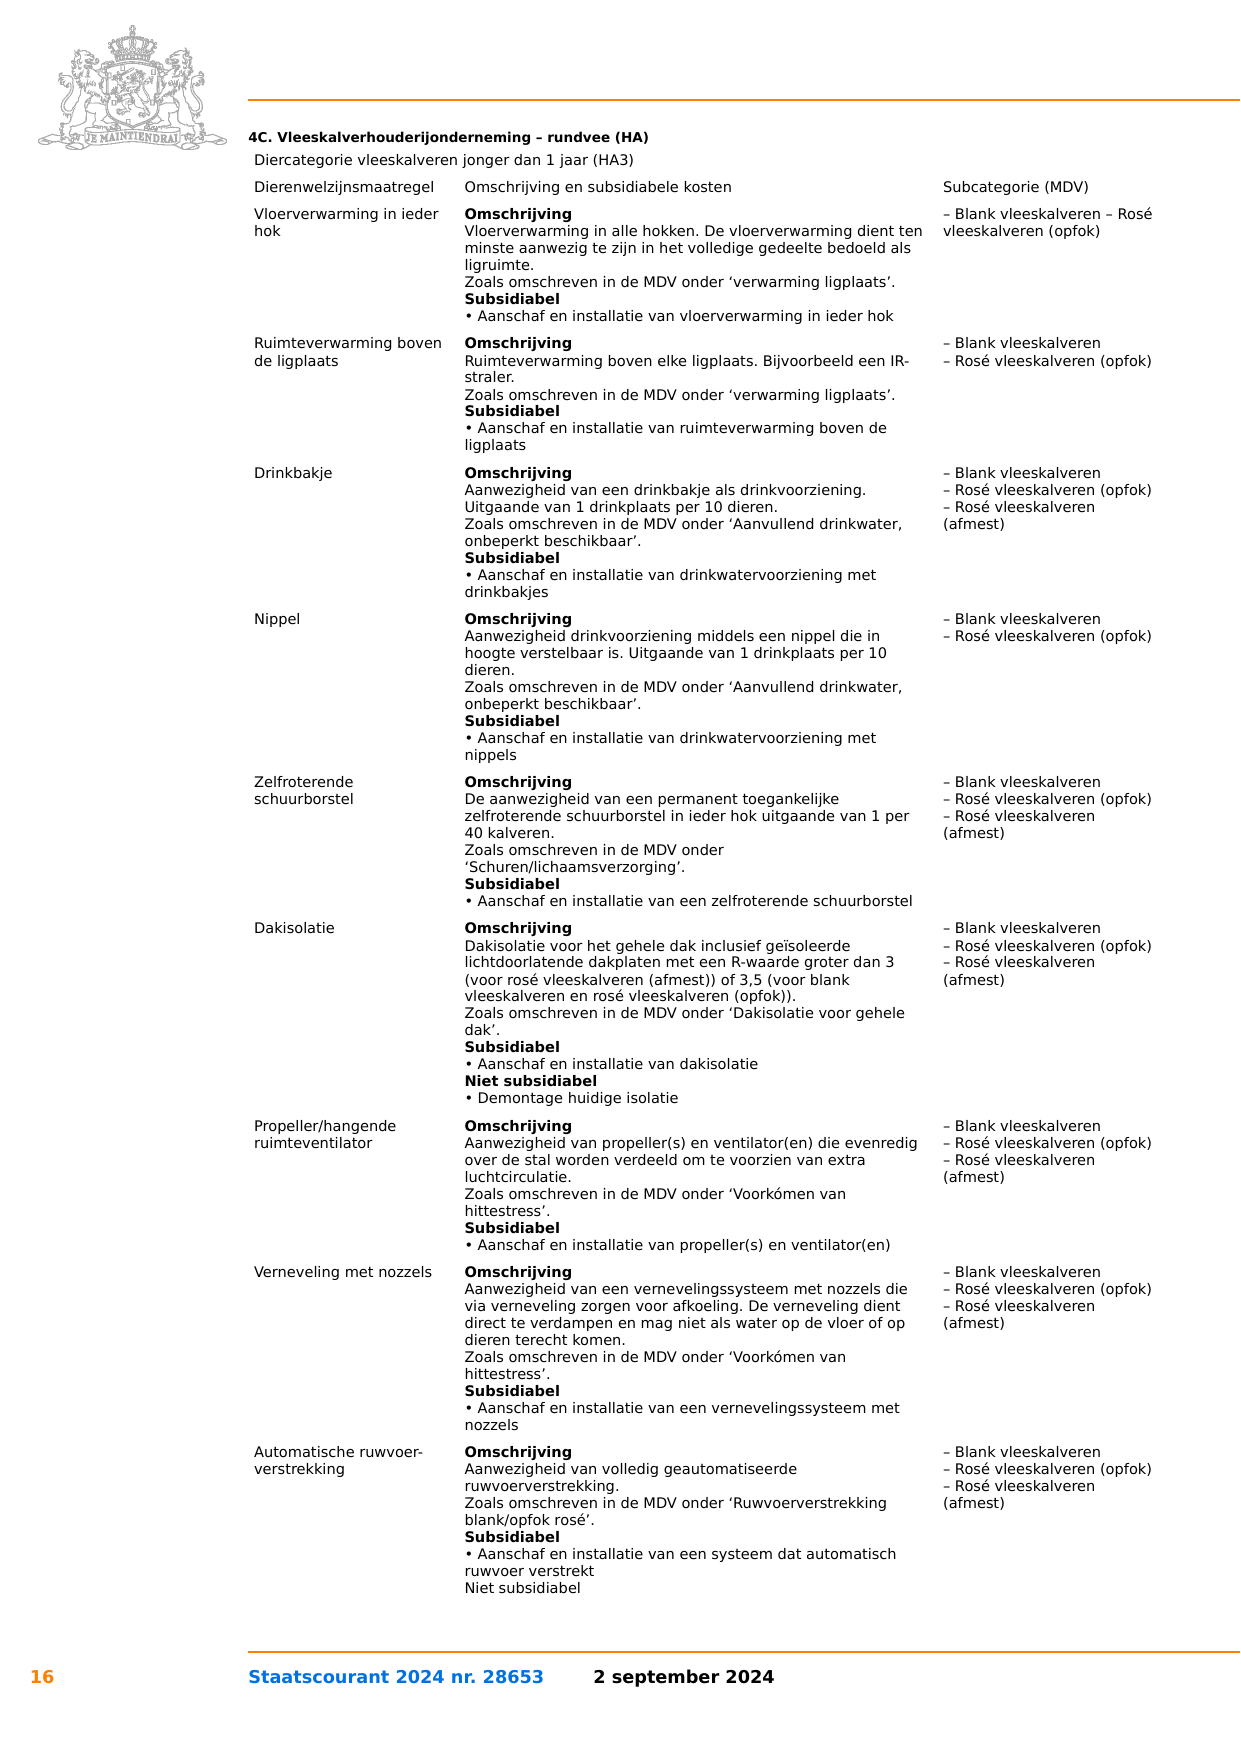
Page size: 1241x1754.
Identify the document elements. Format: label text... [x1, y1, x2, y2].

table_cell Zelfroterende schuurborstel [249, 770, 458, 915]
table_cell – Blank vleeskalveren – Rosé vleeskalveren (opfok) – Rosé vleeskalveren (afmest) [938, 916, 1163, 1112]
table_cell – Blank vleeskalveren – Rosé vleeskalveren (opfok) – Rosé vleeskalveren (afmest) [938, 1439, 1163, 1602]
table_cell Drinkbakje [249, 460, 458, 605]
table_cell Omschrijving Aanwezigheid van een drinkbakje als drinkvoorziening. Uitgaande van 1 drinkplaats per 10 dieren. Zoals omschreven in de MDV onder ‘Aanvullend drinkwater, onbeperkt beschikbaar’. Subsidiabel • Aanschaf en installatie van drinkwatervoorziening met drinkbakjes [459, 460, 937, 605]
table_cell Omschrijving Aanwezigheid van volledig geautomatiseerde ruwvoerverstrekking. Zoals omschreven in de MDV onder ‘Ruwvoerverstrekking blank/opfok rosé’. Subsidiabel • Aanschaf en installatie van een systeem dat automatisch ruwvoer verstrekt Niet subsidiabel [459, 1439, 937, 1602]
table_cell Omschrijving en subsidiabele kosten [459, 174, 937, 200]
table_cell Omschrijving Aanwezigheid van een vernevelingssysteem met nozzels die via verneveling zorgen voor afkoeling. De verneveling dient direct te verdampen en mag niet als water op de vloer of op dieren terecht komen. Zoals omschreven in de MDV onder ‘Voorkómen van hittestress’. Subsidiabel • Aanschaf en installatie van een vernevelingssysteem met nozzels [459, 1259, 937, 1438]
table_cell Omschrijving Aanwezigheid van propeller(s) en ventilator(en) die evenredig over de stal worden verdeeld om te voorzien van extra luchtcirculatie. Zoals omschreven in de MDV onder ‘Voorkómen van hittestress’. Subsidiabel • Aanschaf en installatie van propeller(s) en ventilator(en) [459, 1113, 937, 1258]
table_cell Omschrijving De aanwezigheid van een permanent toegankelijke zelfroterende schuurborstel in ieder hok uitgaande van 1 per 40 kalveren. Zoals omschreven in de MDV onder ‘Schuren/lichaamsverzorging’. Subsidiabel • Aanschaf en installatie van een zelfroterende schuurborstel [459, 770, 937, 915]
table_cell Nippel [249, 606, 458, 768]
table_cell – Blank vleeskalveren – Rosé vleeskalveren (opfok) – Rosé vleeskalveren (afmest) [938, 1113, 1163, 1258]
table_cell Omschrijving Aanwezigheid drinkvoorziening middels een nippel die in hoogte verstelbaar is. Uitgaande van 1 drinkplaats per 10 dieren. Zoals omschreven in de MDV onder ‘Aanvullend drinkwater, onbeperkt beschikbaar’. Subsidiabel • Aanschaf en installatie van drinkwatervoorziening met nippels [459, 606, 937, 768]
table_cell Subcategorie (MDV) [938, 174, 1163, 200]
picture [38, 25, 227, 150]
table_cell Omschrijving Dakisolatie voor het gehele dak inclusief geïsoleerde lichtdoorlatende dakplaten met een R-waarde groter dan 3 (voor rosé vleeskalveren (afmest)) of 3,5 (voor blank vleeskalveren en rosé vleeskalveren (opfok)). Zoals omschreven in de MDV onder ‘Dakisolatie voor gehele dak’. Subsidiabel • Aanschaf en installatie van dakisolatie Niet subsidiabel • Demontage huidige isolatie [459, 916, 937, 1112]
table_cell Automatische ruwvoer-verstrekking [249, 1439, 458, 1602]
table_cell Diercategorie vleeskalveren jonger dan 1 jaar (HA3) [249, 147, 1163, 173]
table_cell Propeller/hangende ruimteventilator [249, 1113, 458, 1258]
table_cell Omschrijving Vloerverwarming in alle hokken. De vloerverwarming dient ten minste aanwezig te zijn in het volledige gedeelte bedoeld als ligruimte. Zoals omschreven in de MDV onder ‘verwarming ligplaats’. Subsidiabel • Aanschaf en installatie van vloerverwarming in ieder hok [459, 201, 937, 330]
table_cell – Blank vleeskalveren – Rosé vleeskalveren (opfok) – Rosé vleeskalveren (afmest) [938, 770, 1163, 915]
table_cell Dierenwelzijnsmaatregel [249, 174, 458, 200]
table_cell Verneveling met nozzels [249, 1259, 458, 1438]
table_cell – Blank vleeskalveren – Rosé vleeskalveren (opfok) [938, 606, 1163, 768]
table_header 4C. Vleeskalverhouderijonderneming – rundvee (HA) [248, 130, 1163, 146]
table_cell Ruimteverwarming boven de ligplaats [249, 331, 458, 459]
table_cell Dakisolatie [249, 916, 458, 1112]
table_cell – Blank vleeskalveren – Rosé vleeskalveren (opfok) – Rosé vleeskalveren (afmest) [938, 460, 1163, 605]
table_cell Vloerverwarming in ieder hok [249, 201, 458, 330]
table_cell – Blank vleeskalveren – Rosé vleeskalveren (opfok) [938, 201, 1163, 330]
table_cell – Blank vleeskalveren – Rosé vleeskalveren (opfok) [938, 331, 1163, 459]
table_cell – Blank vleeskalveren – Rosé vleeskalveren (opfok) – Rosé vleeskalveren (afmest) [938, 1259, 1163, 1438]
table_cell Omschrijving Ruimteverwarming boven elke ligplaats. Bijvoorbeeld een IR-straler. Zoals omschreven in de MDV onder ‘verwarming ligplaats’. Subsidiabel • Aanschaf en installatie van ruimteverwarming boven de ligplaats [459, 331, 937, 459]
